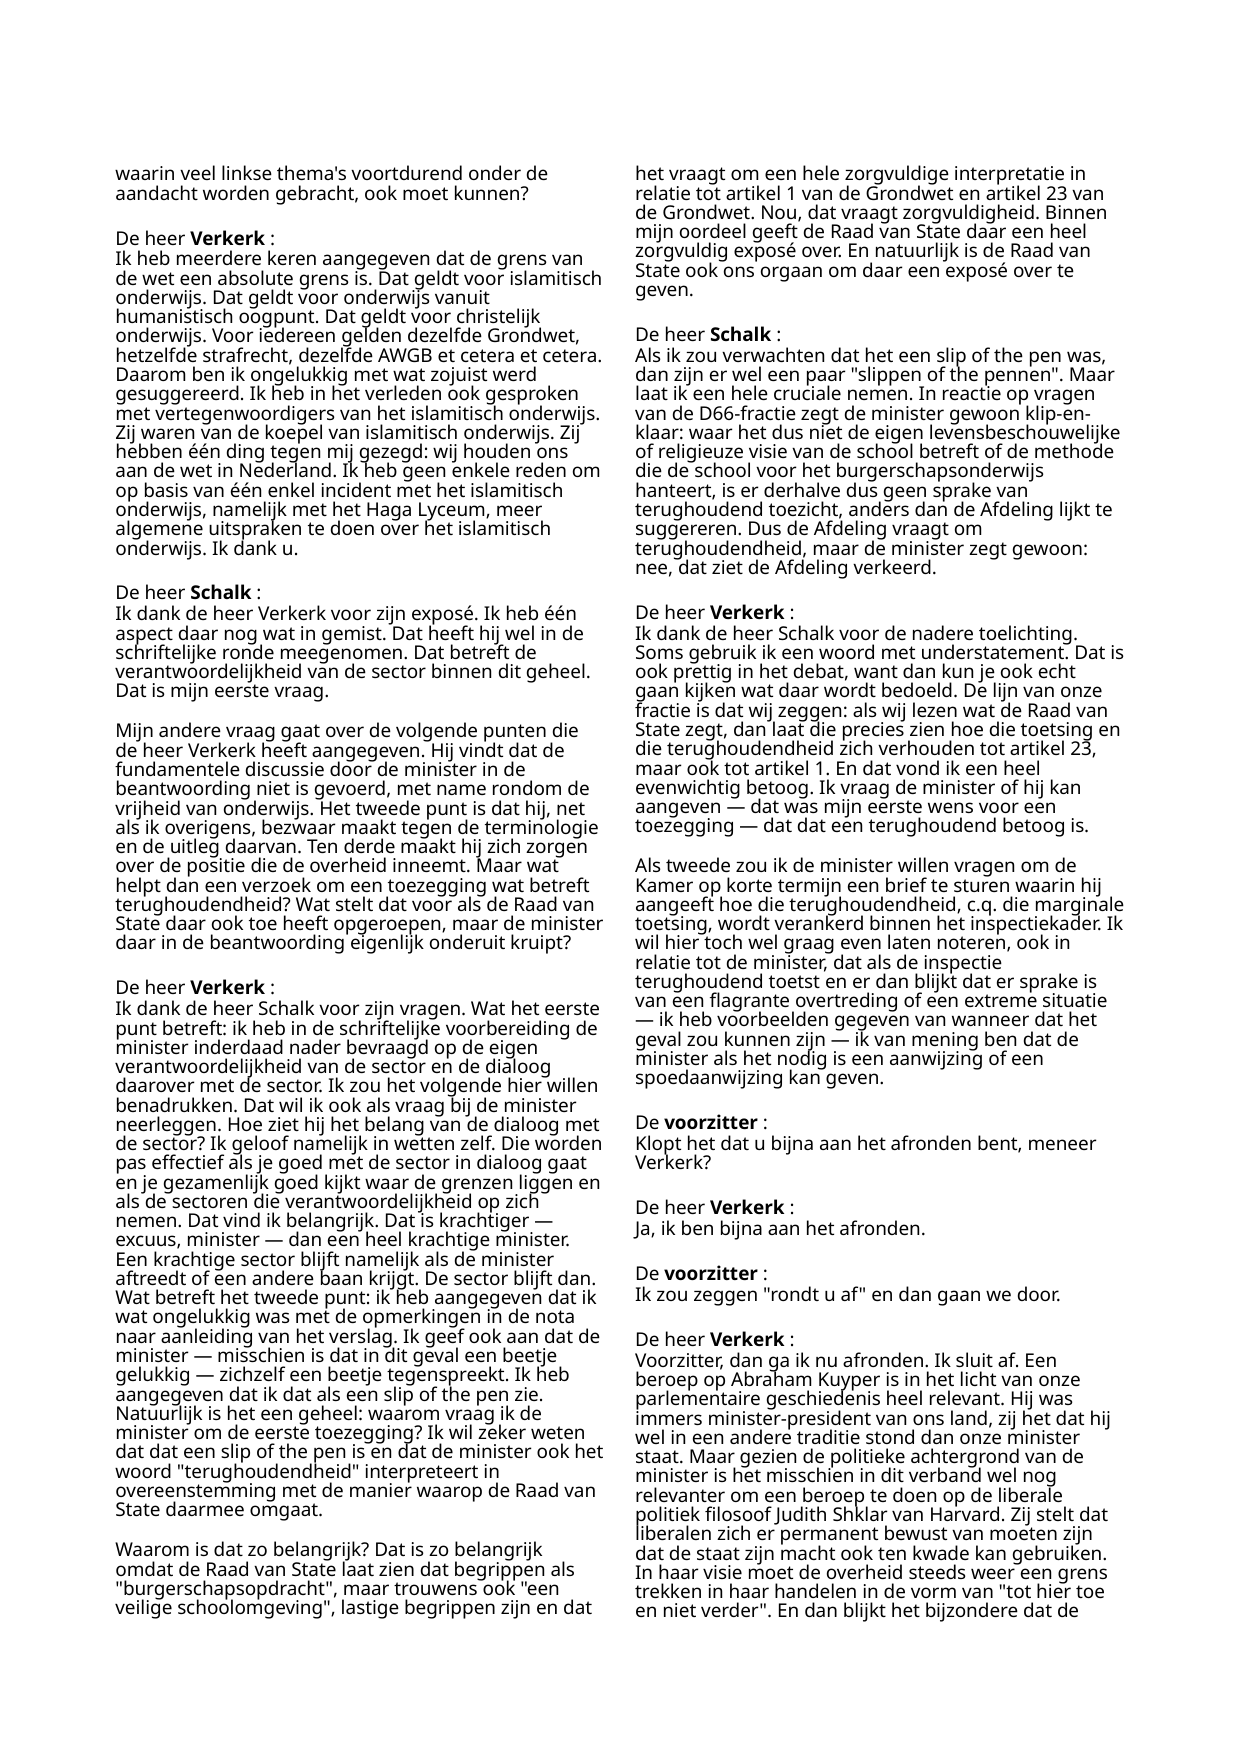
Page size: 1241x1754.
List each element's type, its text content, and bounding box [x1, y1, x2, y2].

text De heer Verkerk : [635, 1326, 1125, 1352]
text Als ik zou verwachten dat het een slip of the pen was, dan zijn er wel een paar "slippen of the pennen". Maar laat ik een hele cruciale nemen. In reactie op vragen van de D66-fractie zegt de minister gewoon klip-en-klaar: waar het dus niet de eigen levensbeschouwelijke of religieuze visie van de school betreft of de methode die de school voor het burgerschapsonderwijs hanteert, is er derhalve dus geen sprake van terughoudend toezicht, anders dan de Afdeling lijkt te suggereren. Dus de Afdeling vraagt om terughoudendheid, maar de minister zegt gewoon: nee, dat ziet de Afdeling verkeerd. [635, 347, 1125, 578]
text Klopt het dat u bijna aan het afronden bent, meneer Verkerk? [635, 1135, 1125, 1174]
text waarin veel linkse thema's voortdurend onder de aandacht worden gebracht, ook moet kunnen? [115, 165, 605, 204]
text Ja, ik ben bijna aan het afronden. [635, 1220, 1125, 1239]
text De heer Verkerk : [635, 1194, 1125, 1220]
text De heer Schalk : [635, 321, 1125, 347]
text De voorzitter : [635, 1260, 1125, 1286]
text Voorzitter, dan ga ik nu afronden. Ik sluit af. Een beroep op Abraham Kuyper is in het licht van onze parlementaire geschiedenis heel relevant. Hij was immers minister-president van ons land, zij het dat hij wel in een andere traditie stond dan onze minister staat. Maar gezien de politieke achtergrond van de minister is het misschien in dit verband wel nog relevanter om een beroep te doen op de liberale politiek filosoof Judith Shklar van Harvard. Zij stelt dat liberalen zich er permanent bewust van moeten zijn dat de staat zijn macht ook ten kwade kan gebruiken. In haar visie moet de overheid steeds weer een grens trekken in haar handelen in de vorm van "tot hier toe en niet verder". En dan blijkt het bijzondere dat de [635, 1352, 1125, 1622]
text De heer Verkerk : [115, 974, 605, 1000]
text Waarom is dat zo belangrijk? Dat is zo belangrijk omdat de Raad van State laat zien dat begrippen als "burgerschapsopdracht", maar trouwens ook "een veilige schoolomgeving", lastige begrippen zijn en dat [115, 1541, 605, 1618]
text Ik zou zeggen "rondt u af" en dan gaan we door. [635, 1286, 1125, 1305]
text De heer Schalk : [115, 579, 605, 605]
text Mijn andere vraag gaat over de volgende punten die de heer Verkerk heeft aangegeven. Hij vindt dat de fundamentele discussie door de minister in de beantwoording niet is gevoerd, met name rondom de vrijheid van onderwijs. Het tweede punt is dat hij, net als ik overigens, bezwaar maakt tegen de terminologie en de uitleg daarvan. Ten derde maakt hij zich zorgen over de positie die de overheid inneemt. Maar wat helpt dan een verzoek om een toezegging wat betreft terughoudendheid? Wat stelt dat voor als de Raad van State daar ook toe heeft opgeroepen, maar de minister daar in de beantwoording eigenlijk onderuit kruipt? [115, 722, 605, 954]
text het vraagt om een hele zorgvuldige interpretatie in relatie tot artikel 1 van de Grondwet en artikel 23 van de Grondwet. Nou, dat vraagt zorgvuldigheid. Binnen mijn oordeel geeft de Raad van State daar een heel zorgvuldig exposé over. En natuurlijk is de Raad van State ook ons orgaan om daar een exposé over te geven. [635, 165, 1125, 300]
text De heer Verkerk : [115, 225, 605, 250]
text De voorzitter : [635, 1109, 1125, 1135]
text Ik dank de heer Verkerk voor zijn exposé. Ik heb één aspect daar nog wat in gemist. Dat heeft hij wel in de schriftelijke ronde meegenomen. Dat betreft de verantwoordelijkheid van de sector binnen dit geheel. Dat is mijn eerste vraag. [115, 605, 605, 702]
text De heer Verkerk : [635, 599, 1125, 624]
text Ik dank de heer Schalk voor zijn vragen. Wat het eerste punt betreft: ik heb in de schriftelijke voorbereiding de minister inderdaad nader bevraagd op de eigen verantwoordelijkheid van de sector en de dialoog daarover met de sector. Ik zou het volgende hier willen benadrukken. Dat wil ik ook als vraag bij de minister neerleggen. Hoe ziet hij het belang van de dialoog met de sector? Ik geloof namelijk in wetten zelf. Die worden pas effectief als je goed met de sector in dialoog gaat en je gezamenlijk goed kijkt waar de grenzen liggen en als de sectoren die verantwoordelijkheid op zich nemen. Dat vind ik belangrijk. Dat is krachtiger — excuus, minister — dan een heel krachtige minister. Een krachtige sector blijft namelijk als de minister aftreedt of een andere baan krijgt. De sector blijft dan. Wat betreft het tweede punt: ik heb aangegeven dat ik wat ongelukkig was met de opmerkingen in de nota naar aanleiding van het verslag. Ik geef ook aan dat de minister — misschien is dat in dit geval een beetje gelukkig — zichzelf een beetje tegenspreekt. Ik heb aangegeven dat ik dat als een slip of the pen zie. Natuurlijk is het een geheel: waarom vraag ik de minister om de eerste toezegging? Ik wil zeker weten dat dat een slip of the pen is en dat de minister ook het woord "terughoudendheid" interpreteert in overeenstemming met de manier waarop de Raad van State daarmee omgaat. [115, 1000, 605, 1521]
text Ik dank de heer Schalk voor de nadere toelichting. Soms gebruik ik een woord met understatement. Dat is ook prettig in het debat, want dan kun je ook echt gaan kijken wat daar wordt bedoeld. De lijn van onze fractie is dat wij zeggen: als wij lezen wat de Raad van State zegt, dan laat die precies zien hoe die toetsing en die terughoudendheid zich verhouden tot artikel 23, maar ook tot artikel 1. En dat vond ik een heel evenwichtig betoog. Ik vraag de minister of hij kan aangeven — dat was mijn eerste wens voor een toezegging — dat dat een terughoudend betoog is. [635, 624, 1125, 837]
text Ik heb meerdere keren aangegeven dat de grens van de wet een absolute grens is. Dat geldt voor islamitisch onderwijs. Dat geldt voor onderwijs vanuit humanistisch oogpunt. Dat geldt voor christelijk onderwijs. Voor iedereen gelden dezelfde Grondwet, hetzelfde strafrecht, dezelfde AWGB et cetera et cetera. Daarom ben ik ongelukkig met wat zojuist werd gesuggereerd. Ik heb in het verleden ook gesproken met vertegenwoordigers van het islamitisch onderwijs. Zij waren van de koepel van islamitisch onderwijs. Zij hebben één ding tegen mij gezegd: wij houden ons aan de wet in Nederland. Ik heb geen enkele reden om op basis van één enkel incident met het islamitisch onderwijs, namelijk met het Haga Lyceum, meer algemene uitspraken te doen over het islamitisch onderwijs. Ik dank u. [115, 250, 605, 559]
text Als tweede zou ik de minister willen vragen om de Kamer op korte termijn een brief te sturen waarin hij aangeeft hoe die terughoudendheid, c.q. die marginale toetsing, wordt verankerd binnen het inspectiekader. Ik wil hier toch wel graag even laten noteren, ook in relatie tot de minister, dat als de inspectie terughoudend toetst en er dan blijkt dat er sprake is van een flagrante overtreding of een extreme situatie — ik heb voorbeelden gegeven van wanneer dat het geval zou kunnen zijn — ik van mening ben dat de minister als het nodig is een aanwijzing of een spoedaanwijzing kan geven. [635, 857, 1125, 1088]
